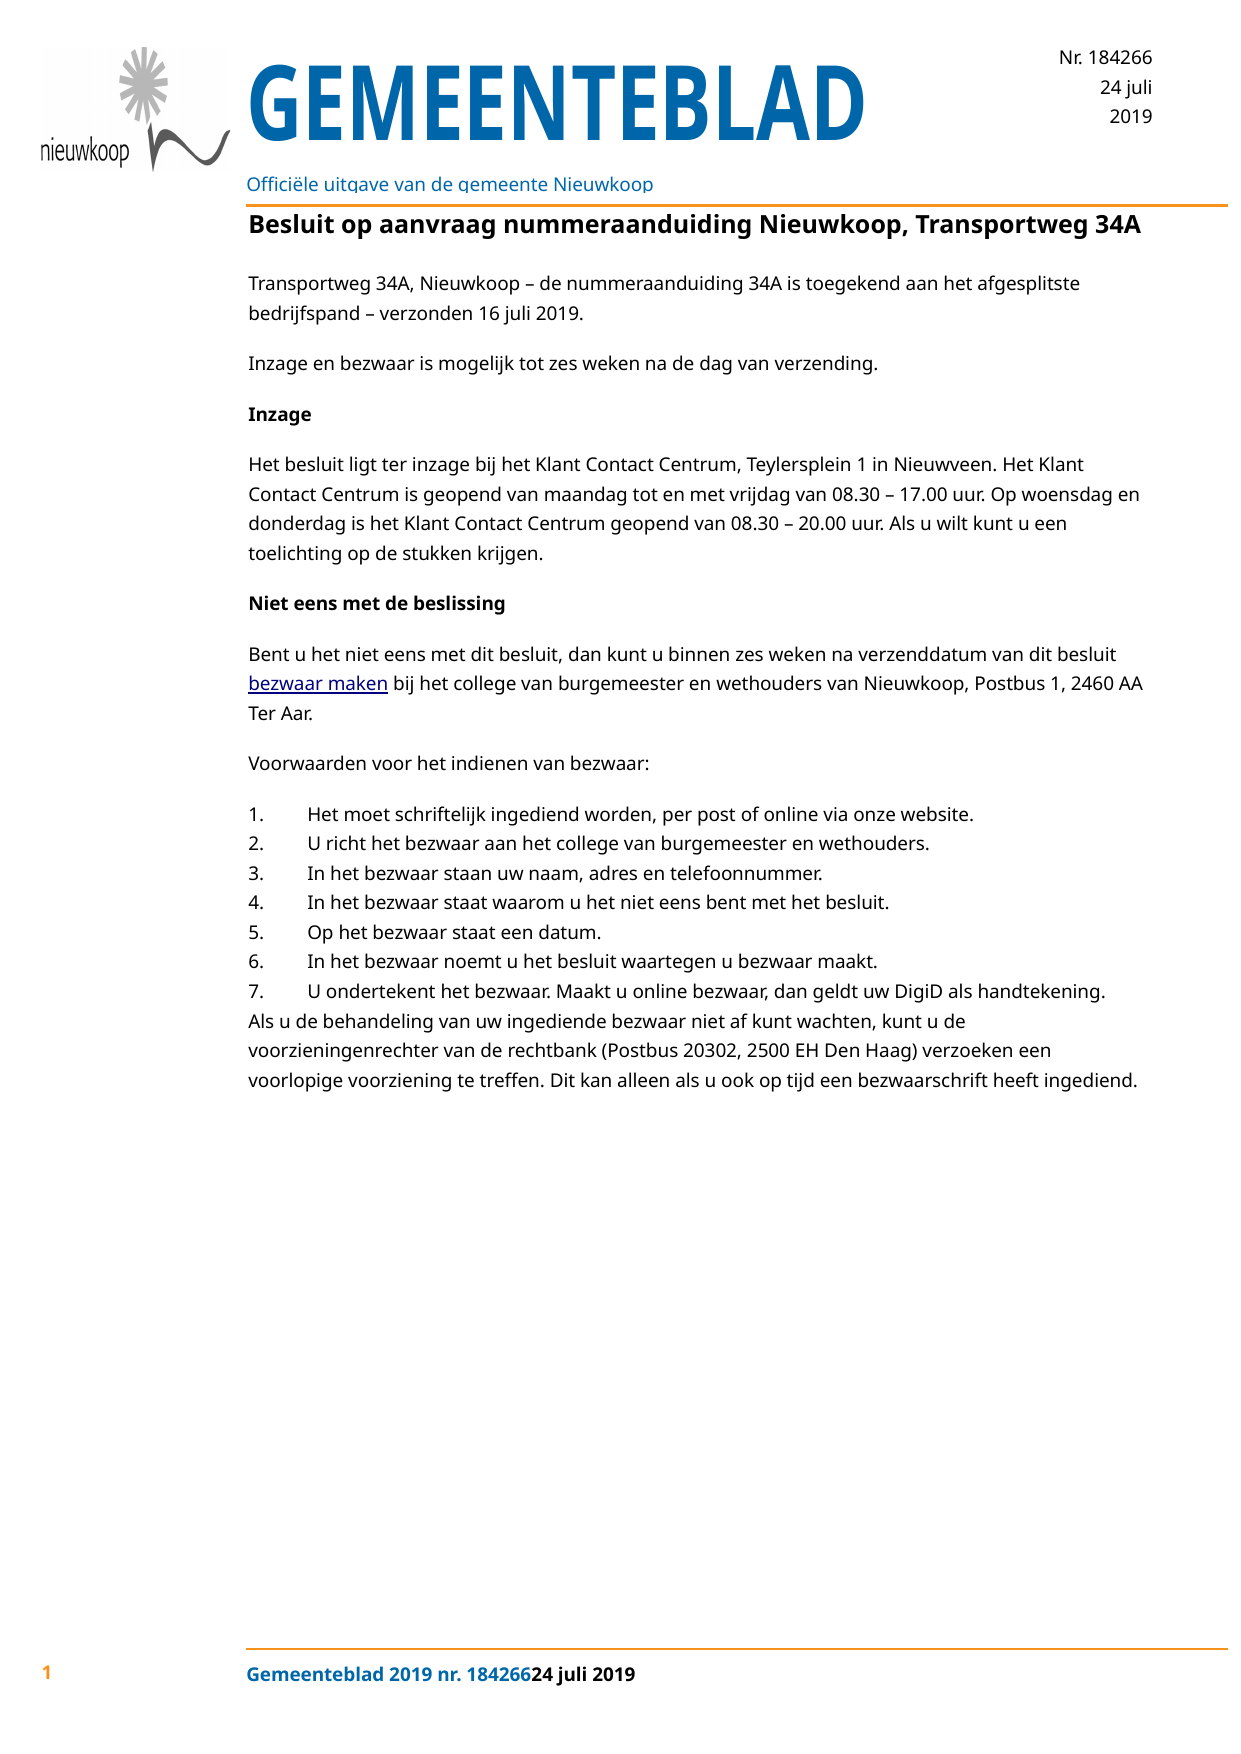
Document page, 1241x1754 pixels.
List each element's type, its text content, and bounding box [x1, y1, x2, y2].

list U ondertekent het bezwaar. Maakt u online bezwaar, dan geldt uw DigiD als handtekening. [248, 978, 1152, 1004]
list Het moet schriftelijk ingediend worden, per post of online via onze website. [248, 801, 1152, 826]
text Als u de behandeling van uw ingediende bezwaar niet af kunt wachten, kunt u de voorzieningenrechter van de rechtbank (Postbus 20302, 2500 EH Den Haag) verzoeken een voorlopige voorziening te treffen. Dit kan alleen als u ook op tijd een bezwaarschrift heeft ingediend. [248, 1008, 1152, 1093]
list In het bezwaar staan uw naam, adres en telefoonnummer. [248, 860, 1152, 886]
list Op het bezwaar staat een datum. [248, 919, 1152, 945]
text Inzage en bezwaar is mogelijk tot zes weken na de dag van verzending. [248, 350, 1152, 376]
text Besluit op aanvraag nummeraanduiding Nieuwkoop, Transportweg 34A [248, 207, 1152, 241]
text Het besluit ligt ter inzage bij het Klant Contact Centrum, Teylersplein 1 in Nieuwveen. Het Klant Contact Centrum is geopend van maandag tot en met vrijdag van 08.30 – 17.00 uur. Op woensdag en donderdag is het Klant Contact Centrum geopend van 08.30 – 20.00 uur. Als u wilt kunt u een toelichting op de stukken krijgen. [248, 451, 1152, 566]
text Voorwaarden voor het indienen van bezwaar: [248, 750, 1152, 776]
list U richt het bezwaar aan het college van burgemeester en wethouders. [248, 830, 1152, 856]
list In het bezwaar staat waarom u het niet eens bent met het besluit. [248, 889, 1152, 915]
text Bent u het niet eens met dit besluit, dan kunt u binnen zes weken na verzenddatum van dit besluit bezwaar maken bij het college van burgemeester en wethouders van Nieuwkoop, Postbus 1, 2460 AA Ter Aar. [248, 641, 1152, 726]
picture [41, 47, 231, 172]
list In het bezwaar noemt u het besluit waartegen u bezwaar maakt. [248, 949, 1152, 974]
text Inzage [248, 401, 1152, 426]
text Niet eens met de beslissing [248, 590, 1152, 616]
text Transportweg 34A, Nieuwkoop – de nummeraanduiding 34A is toegekend aan het afgesplitste bedrijfspand – verzonden 16 juli 2019. [248, 270, 1152, 326]
